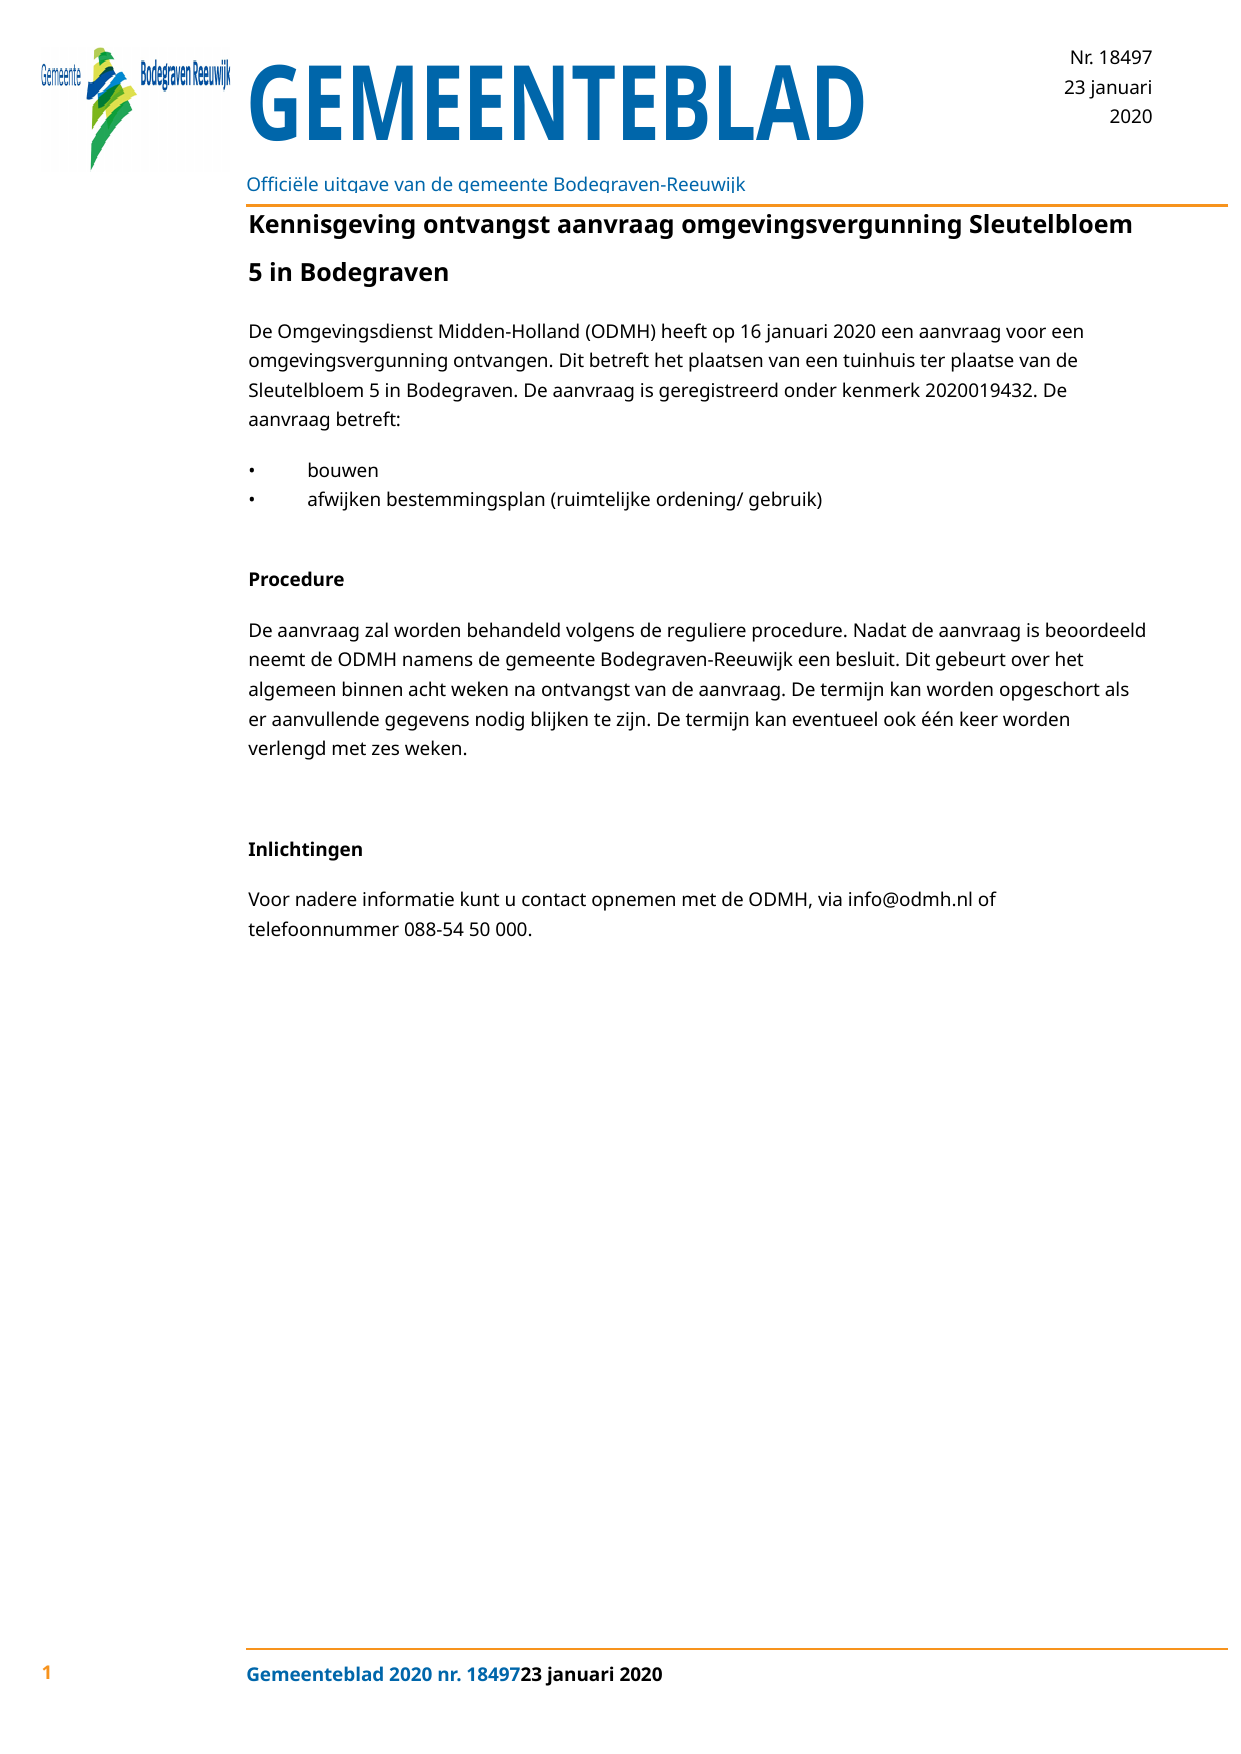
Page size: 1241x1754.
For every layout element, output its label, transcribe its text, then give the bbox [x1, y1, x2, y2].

text Voor nadere informatie kunt u contact opnemen met de ODMH, via info@odmh.nl of telefoonnummer 088-54 50 000. [248, 887, 1152, 942]
text Procedure [248, 567, 1152, 592]
text Kennisgeving ontvangst aanvraag omgevingsvergunning Sleutelbloem 5 in Bodegraven [248, 207, 1152, 288]
list afwijken bestemmingsplan (ruimtelijke ordening/ gebruik) [248, 487, 1152, 512]
text De aanvraag zal worden behandeld volgens de reguliere procedure. Nadat de aanvraag is beoordeeld neemt de ODMH namens de gemeente Bodegraven-Reeuwijk een besluit. Dit gebeurt over het algemeen binnen acht weken na ontvangst van de aanvraag. De termijn kan worden opgeschort als er aanvullende gegevens nodig blijken te zijn. De termijn kan eventueel ook één keer worden verlengd met zes weken. [248, 617, 1152, 761]
list bouwen [248, 457, 1152, 483]
text Inlichtingen [248, 836, 1152, 862]
picture [41, 47, 231, 172]
text De Omgevingsdienst Midden-Holland (ODMH) heeft op 16 januari 2020 een aanvraag voor een omgevingsvergunning ontvangen. Dit betreft het plaatsen van een tuinhuis ter plaatse van de Sleutelbloem 5 in Bodegraven. De aanvraag is geregistreerd onder kenmerk 2020019432. De aanvraag betreft: [248, 318, 1152, 432]
